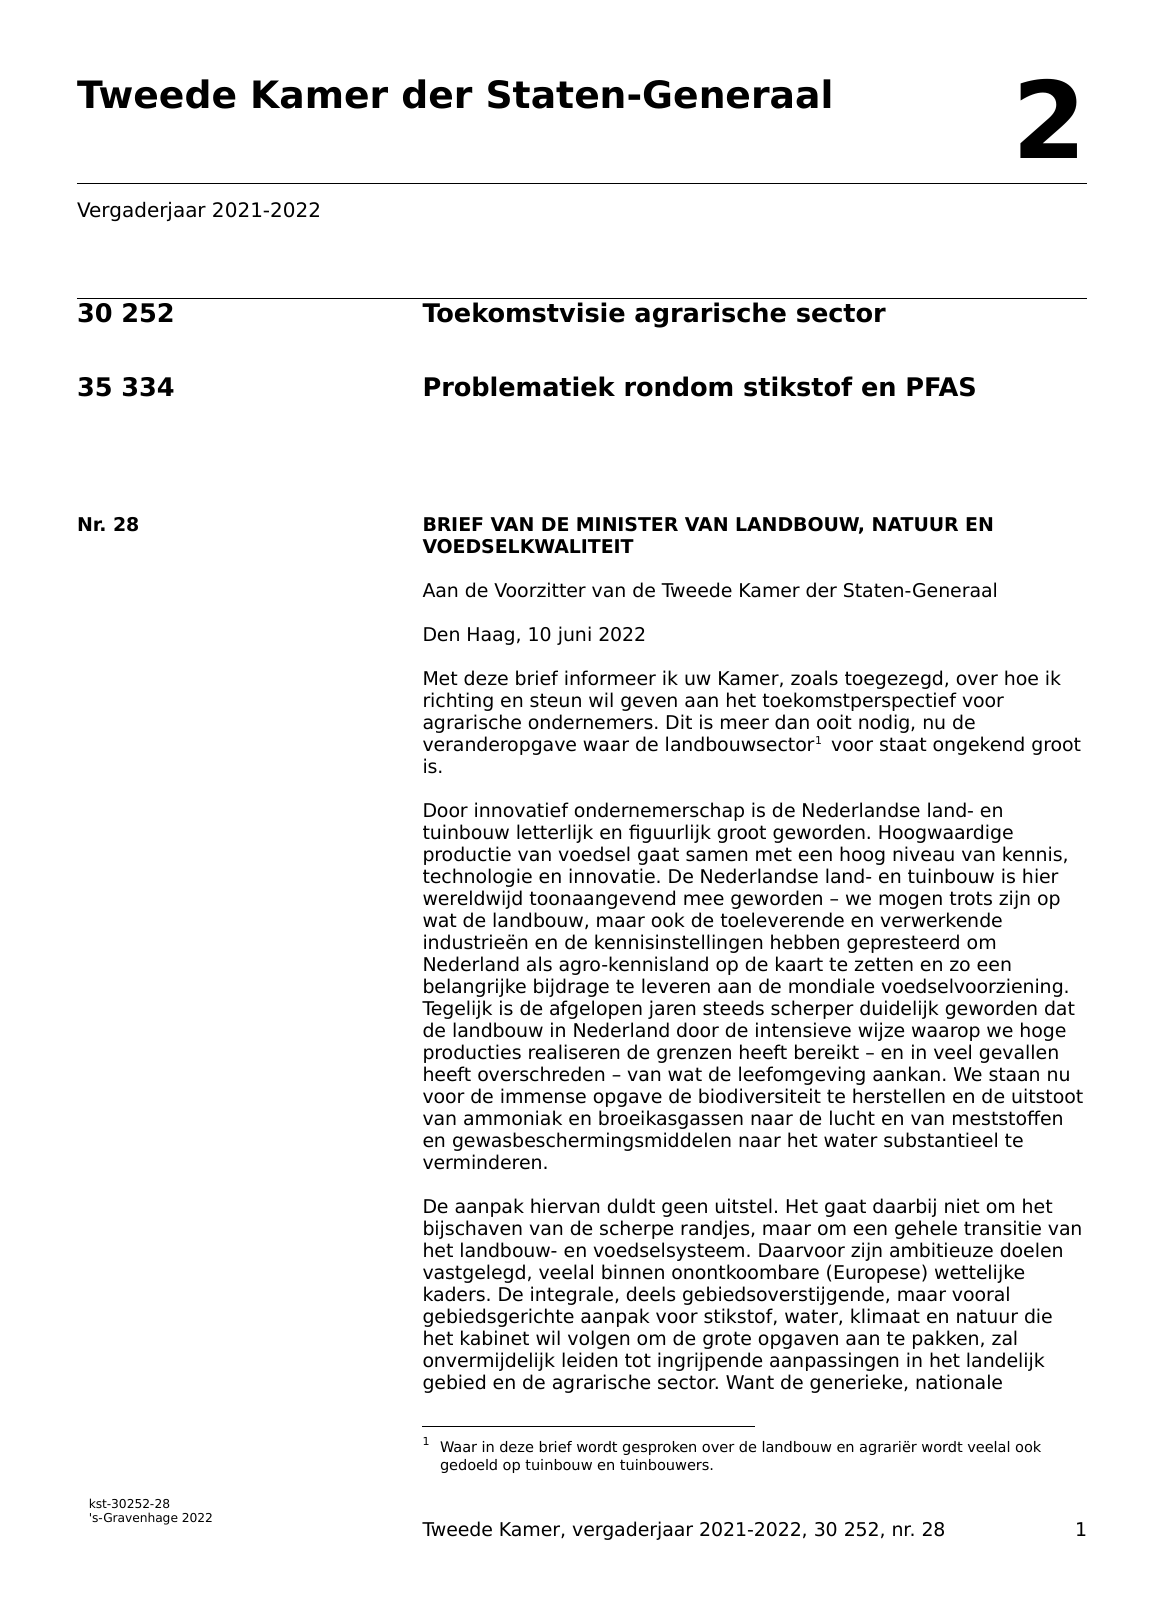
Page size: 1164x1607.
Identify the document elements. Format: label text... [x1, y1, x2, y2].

table_header 2 [886, 59, 1087, 183]
text Waar in deze brief wordt gesproken over de landbouw en agrariër wordt veelal ook gedoeld op tuinbouw en tuinbouwers. [422, 1435, 1087, 1474]
text Door innovatief ondernemerschap is de Nederlandse land- en tuinbouw letterlijk en figuurlijk groot geworden. Hoogwaardige productie van voedsel gaat samen met een hoog niveau van kennis, technologie en innovatie. De Nederlandse land- en tuinbouw is hier wereldwijd toonaangevend mee geworden – we mogen trots zijn op wat de landbouw, maar ook de toeleverende en verwerkende industrieën en de kennisinstellingen hebben gepresteerd om Nederland als agro-kennisland op de kaart te zetten en zo een belangrijke bijdrage te leveren aan de mondiale voedselvoorziening. Tegelijk is de afgelopen jaren steeds scherper duidelijk geworden dat de landbouw in Nederland door de intensieve wijze waarop we hoge producties realiseren de grenzen heeft bereikt – en in veel gevallen heeft overschreden – van wat de leefomgeving aankan. We staan nu voor de immense opgave de biodiversiteit te herstellen en de uitstoot van ammoniak en broeikasgassen naar de lucht en van meststoffen en gewasbeschermingsmiddelen naar het water substantieel te verminderen. [422, 800, 1087, 1174]
text Aan de Voorzitter van de Tweede Kamer der Staten-Generaal [422, 580, 1087, 602]
subtitle 35 334 Problematiek rondom stikstof en PFAS [77, 373, 1087, 403]
text kst-30252-28 [88, 1497, 323, 1511]
text Met deze brief informeer ik uw Kamer, zoals toegezegd, over hoe ik richting en steun wil geven aan het toekomstperspectief voor agrarische ondernemers. Dit is meer dan ooit nodig, nu de veranderopgave waar de landbouwsector voor staat ongekend groot is. [422, 668, 1087, 778]
text De aanpak hiervan duldt geen uitstel. Het gaat daarbij niet om het bijschaven van de scherpe randjes, maar om een gehele transitie van het landbouw- en voedselsysteem. Daarvoor zijn ambitieuze doelen vastgelegd, veelal binnen onontkoombare (Europese) wettelijke kaders. De integrale, deels gebiedsoverstijgende, maar vooral gebiedsgerichte aanpak voor stikstof, water, klimaat en natuur die het kabinet wil volgen om de grote opgaven aan te pakken, zal onvermijdelijk leiden tot ingrijpende aanpassingen in het landelijk gebied en de agrarische sector. Want de generieke, nationale [422, 1196, 1087, 1394]
table_header Tweede Kamer der Staten-Generaal [77, 59, 886, 183]
table_cell Vergaderjaar 2021-2022 [77, 184, 1087, 298]
text 's-Gravenhage 2022 [88, 1511, 323, 1525]
subtitle Nr. 28 BRIEF VAN DE MINISTER VAN LANDBOUW, NATUUR EN VOEDSELKWALITEIT [77, 514, 1087, 558]
text Den Haag, 10 juni 2022 [422, 624, 1087, 646]
subtitle 30 252 Toekomstvisie agrarische sector [77, 299, 1087, 329]
